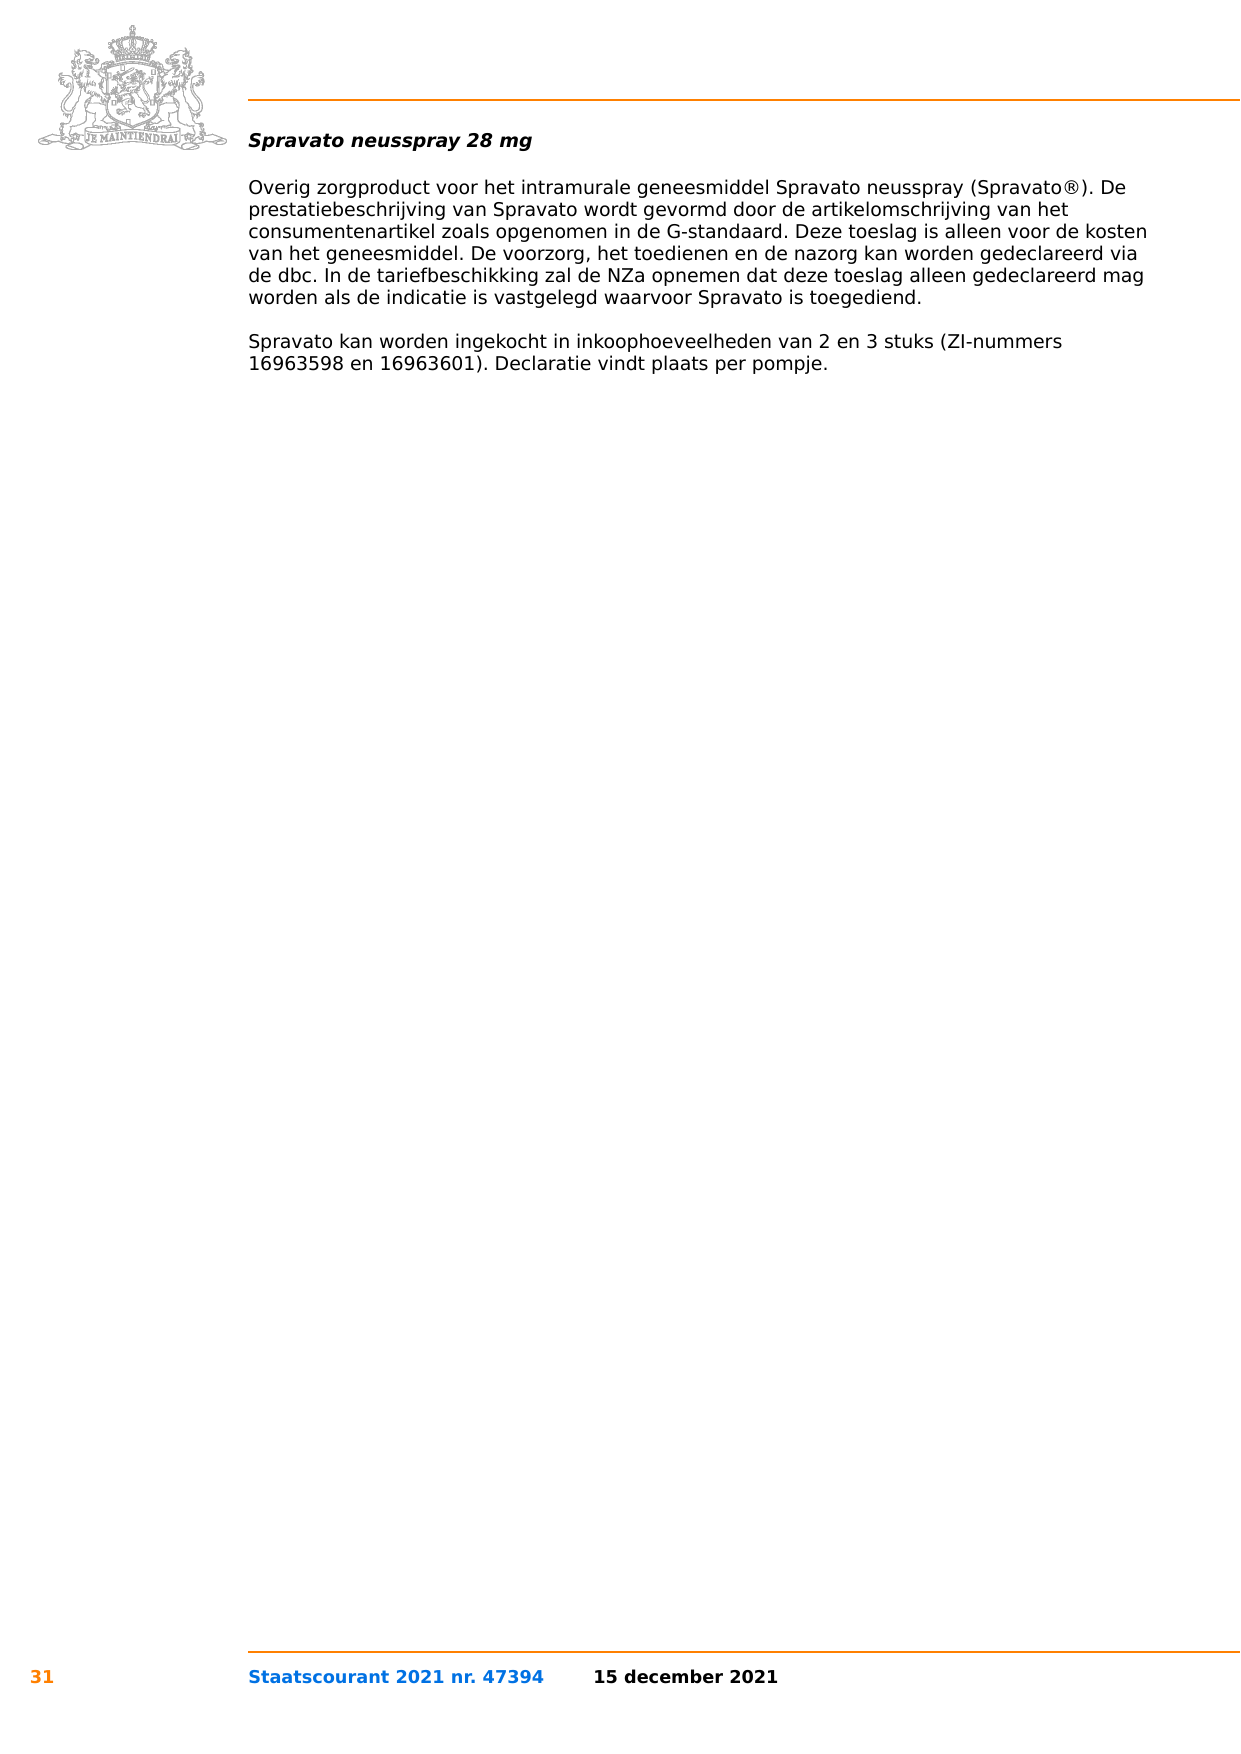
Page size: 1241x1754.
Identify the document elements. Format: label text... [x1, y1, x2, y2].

text Spravato kan worden ingekocht in inkoophoeveelheden van 2 en 3 stuks (ZI-nummers 16963598 en 16963601). Declaratie vindt plaats per pompje. [248, 331, 1163, 374]
text Overig zorgproduct voor het intramurale geneesmiddel Spravato neusspray (Spravato®). De prestatiebeschrijving van Spravato wordt gevormd door de artikelomschrijving van het consumentenartikel zoals opgenomen in de G-standaard. Deze toeslag is alleen voor de kosten van het geneesmiddel. De voorzorg, het toedienen en de nazorg kan worden gedeclareerd via de dbc. In de tariefbeschikking zal de NZa opnemen dat deze toeslag alleen gedeclareerd mag worden als de indicatie is vastgelegd waarvoor Spravato is toegediend. [248, 177, 1163, 309]
picture [38, 25, 227, 150]
subtitle Spravato neusspray 28 mg [248, 130, 1163, 152]
